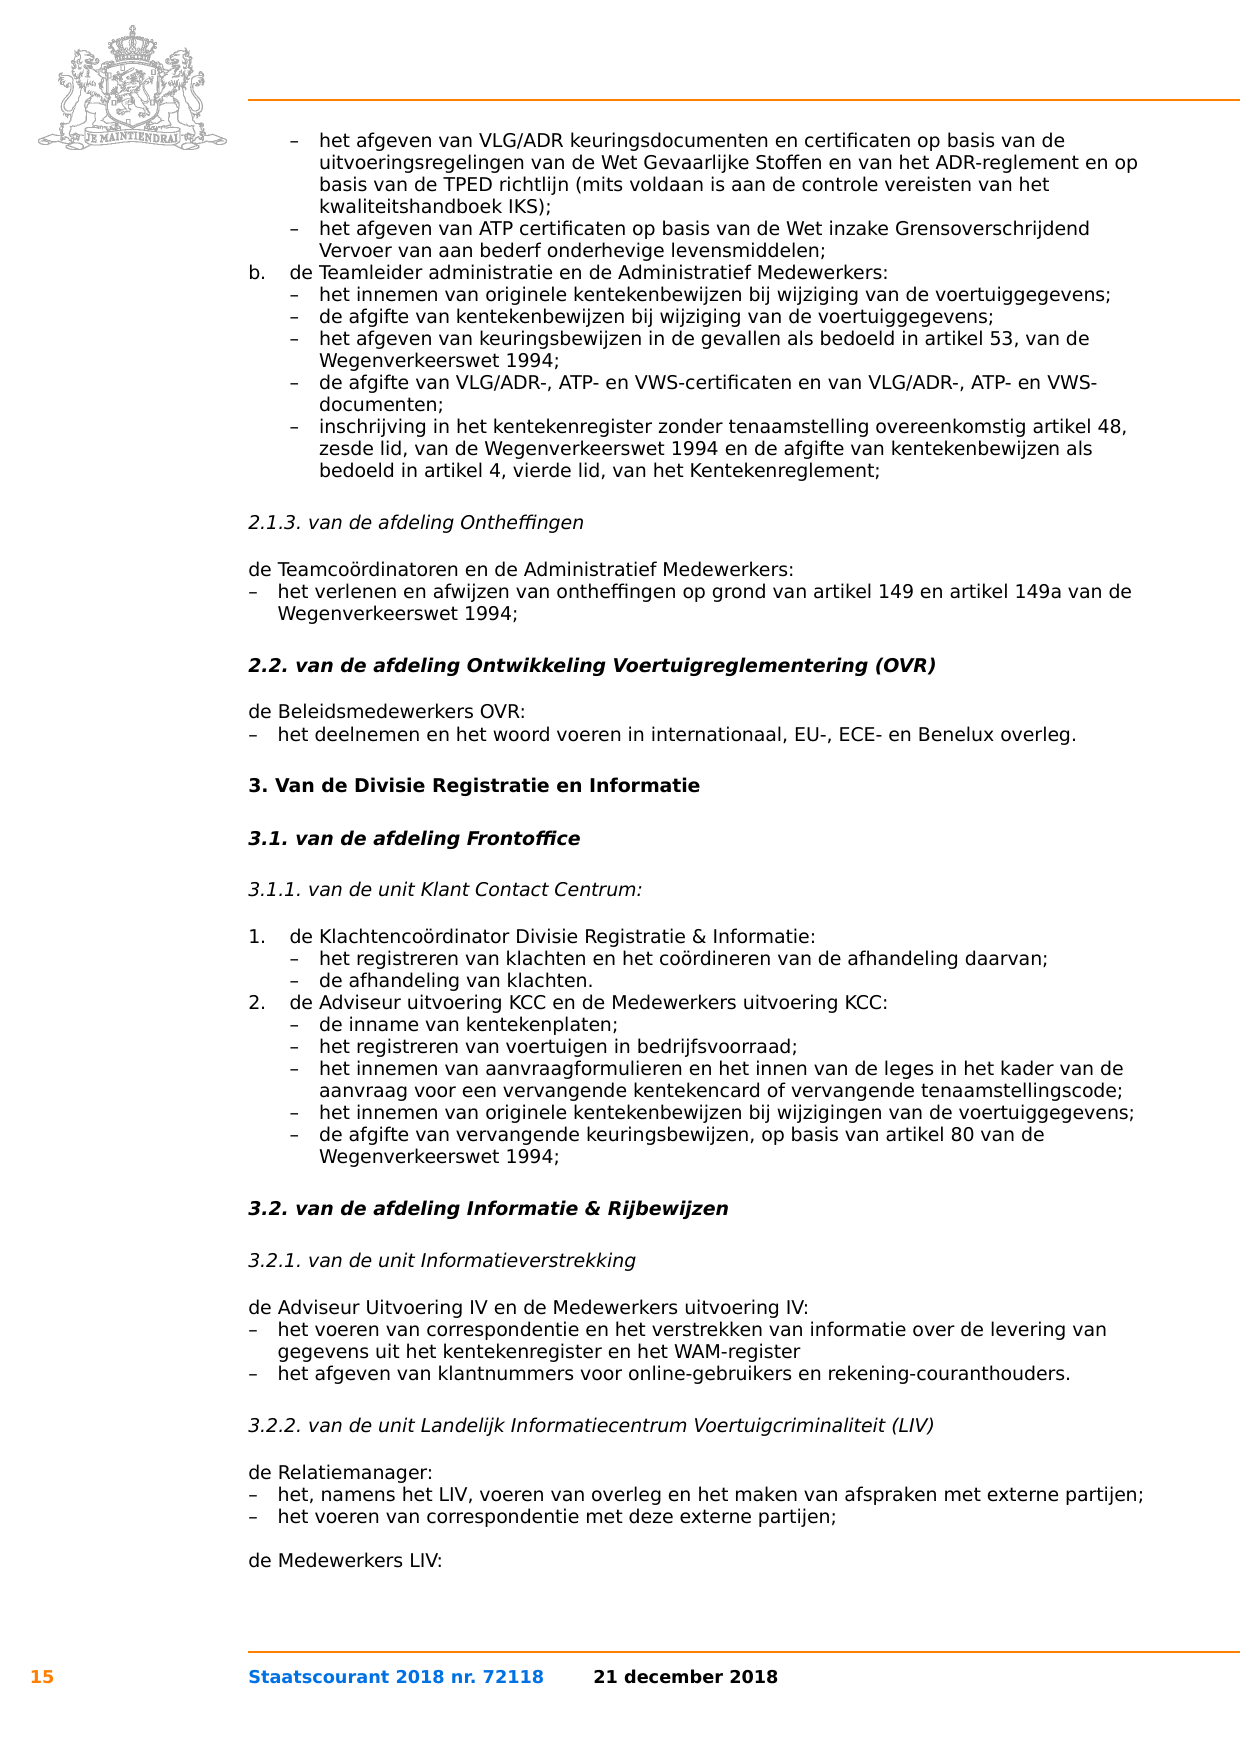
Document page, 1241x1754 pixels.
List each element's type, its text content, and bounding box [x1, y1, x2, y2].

text – de inname van kentekenplaten; [289, 1014, 1163, 1036]
subtitle 2.2. van de afdeling Ontwikkeling Voertuigreglementering (OVR) [248, 654, 1163, 676]
text de Medewerkers LIV: [248, 1550, 1163, 1572]
subtitle 3.2. van de afdeling Informatie & Rijbewijzen [248, 1198, 1163, 1220]
text de Relatiemanager: [248, 1462, 1163, 1484]
subtitle 3.1.1. van de unit Klant Contact Centrum: [248, 879, 1163, 901]
subtitle 3.2.2. van de unit Landelijk Informatiecentrum Voertuigcriminaliteit (LIV) [248, 1415, 1163, 1437]
text – het voeren van correspondentie met deze externe partijen; [248, 1506, 1163, 1528]
text – de afgifte van kentekenbewijzen bij wijziging van de voertuiggegevens; [289, 306, 1163, 328]
subtitle 2.1.3. van de afdeling Ontheffingen [248, 512, 1163, 533]
text b. de Teamleider administratie en de Administratief Medewerkers: [248, 262, 1163, 284]
text de Adviseur Uitvoering IV en de Medewerkers uitvoering IV: [248, 1297, 1163, 1319]
text 2. de Adviseur uitvoering KCC en de Medewerkers uitvoering KCC: [248, 992, 1163, 1014]
text – het, namens het LIV, voeren van overleg en het maken van afspraken met externe partijen; [248, 1484, 1163, 1506]
text – het voeren van correspondentie en het verstrekken van informatie over de levering van gegevens uit het kentekenregister en het WAM-register [248, 1319, 1163, 1363]
text – het afgeven van VLG/ADR keuringsdocumenten en certificaten op basis van de uitvoeringsregelingen van de Wet Gevaarlijke Stoffen en van het ADR-reglement en op basis van de TPED richtlijn (mits voldaan is aan de controle vereisten van het kwaliteitshandboek IKS); [289, 130, 1163, 218]
text – het innemen van originele kentekenbewijzen bij wijziging van de voertuiggegevens; [289, 284, 1163, 306]
text de Beleidsmedewerkers OVR: [248, 701, 1163, 723]
text – inschrijving in het kentekenregister zonder tenaamstelling overeenkomstig artikel 48, zesde lid, van de Wegenverkeerswet 1994 en de afgifte van kentekenbewijzen als bedoeld in artikel 4, vierde lid, van het Kentekenreglement; [289, 416, 1163, 482]
text – het afgeven van klantnummers voor online-gebruikers en rekening-couranthouders. [248, 1363, 1163, 1385]
text – het afgeven van ATP certificaten op basis van de Wet inzake Grensoverschrijdend Vervoer van aan bederf onderhevige levensmiddelen; [289, 218, 1163, 262]
subtitle 3. Van de Divisie Registratie en Informatie [248, 775, 1163, 797]
text – het verlenen en afwijzen van ontheffingen op grond van artikel 149 en artikel 149a van de Wegenverkeerswet 1994; [248, 581, 1163, 624]
text – de afgifte van vervangende keuringsbewijzen, op basis van artikel 80 van de Wegenverkeerswet 1994; [289, 1124, 1163, 1168]
text – de afhandeling van klachten. [289, 970, 1163, 992]
text – het innemen van aanvraagformulieren en het innen van de leges in het kader van de aanvraag voor een vervangende kentekencard of vervangende tenaamstellingscode; [289, 1058, 1163, 1102]
text – het afgeven van keuringsbewijzen in de gevallen als bedoeld in artikel 53, van de Wegenverkeerswet 1994; [289, 328, 1163, 372]
text 1. de Klachtencoördinator Divisie Registratie & Informatie: [248, 926, 1163, 948]
subtitle 3.2.1. van de unit Informatieverstrekking [248, 1250, 1163, 1272]
text – het registreren van klachten en het coördineren van de afhandeling daarvan; [289, 948, 1163, 970]
text – het innemen van originele kentekenbewijzen bij wijzigingen van de voertuiggegevens; [289, 1102, 1163, 1124]
text de Teamcoördinatoren en de Administratief Medewerkers: [248, 558, 1163, 581]
text – het deelnemen en het woord voeren in internationaal, EU-, ECE- en Benelux overleg. [248, 723, 1163, 745]
picture [38, 25, 227, 150]
text – de afgifte van VLG/ADR-, ATP- en VWS-certificaten en van VLG/ADR-, ATP- en VWS-documenten; [289, 372, 1163, 416]
subtitle 3.1. van de afdeling Frontoffice [248, 827, 1163, 849]
text – het registreren van voertuigen in bedrijfsvoorraad; [289, 1036, 1163, 1058]
